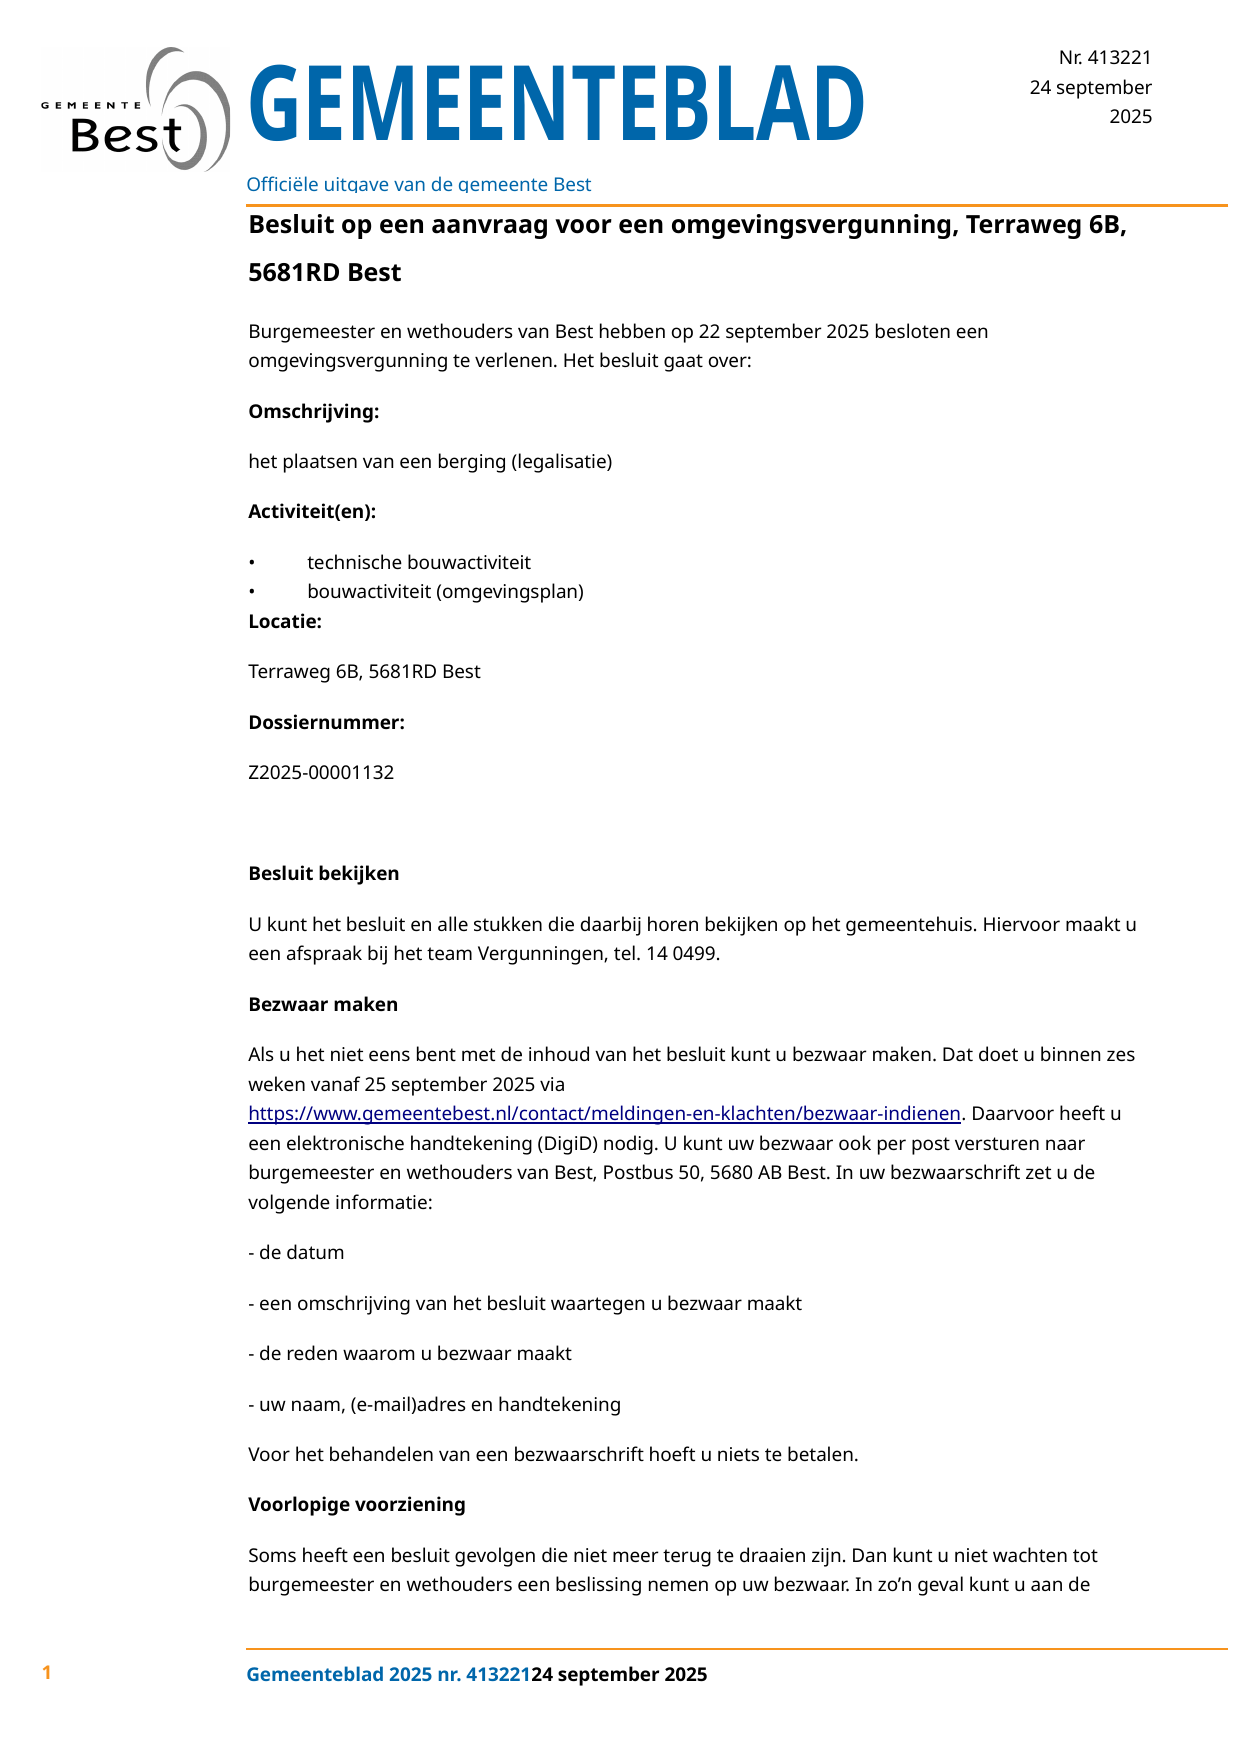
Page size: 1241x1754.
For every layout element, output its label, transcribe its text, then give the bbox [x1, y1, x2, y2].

picture [41, 47, 231, 172]
text Voor het behandelen van een bezwaarschrift hoeft u niets te betalen. [248, 1441, 1152, 1467]
list bouwactiviteit (omgevingsplan) [248, 579, 1152, 604]
text Z2025-00001132 [248, 759, 1152, 785]
text Besluit op een aanvraag voor een omgevingsvergunning, Terraweg 6B, 5681RD Best [248, 207, 1152, 288]
text Bezwaar maken [248, 991, 1152, 1017]
text Soms heeft een besluit gevolgen die niet meer terug te draaien zijn. Dan kunt u niet wachten tot burgemeester en wethouders een beslissing nemen op uw bezwaar. In zo’n geval kunt u aan de [248, 1542, 1152, 1597]
text Locatie: [248, 608, 1152, 634]
text - de datum [248, 1239, 1152, 1265]
text U kunt het besluit en alle stukken die daarbij horen bekijken op het gemeentehuis. Hiervoor maakt u een afspraak bij het team Vergunningen, tel. 14 0499. [248, 911, 1152, 966]
text Als u het niet eens bent met de inhoud van het besluit kunt u bezwaar maken. Dat doet u binnen zes weken vanaf 25 september 2025 via https://www.gemeentebest.nl/contact/meldingen-en-klachten/bezwaar-indienen. Daarvoor heeft u een elektronische handtekening (DigiD) nodig. U kunt uw bezwaar ook per post versturen naar burgemeester en wethouders van Best, Postbus 50, 5680 AB Best. In uw bezwaarschrift zet u de volgende informatie: [248, 1041, 1152, 1215]
text Besluit bekijken [248, 860, 1152, 886]
text Voorlopige voorziening [248, 1492, 1152, 1517]
list technische bouwactiviteit [248, 549, 1152, 575]
text - een omschrijving van het besluit waartegen u bezwaar maakt [248, 1290, 1152, 1316]
text het plaatsen van een berging (legalisatie) [248, 448, 1152, 474]
text - uw naam, (e-mail)adres en handtekening [248, 1391, 1152, 1417]
text Dossiernummer: [248, 709, 1152, 735]
text Burgemeester en wethouders van Best hebben op 22 september 2025 besloten een omgevingsvergunning te verlenen. Het besluit gaat over: [248, 318, 1152, 373]
text Terraweg 6B, 5681RD Best [248, 659, 1152, 684]
text Omschrijving: [248, 398, 1152, 424]
text - de reden waarom u bezwaar maakt [248, 1340, 1152, 1366]
text Activiteit(en): [248, 499, 1152, 524]
